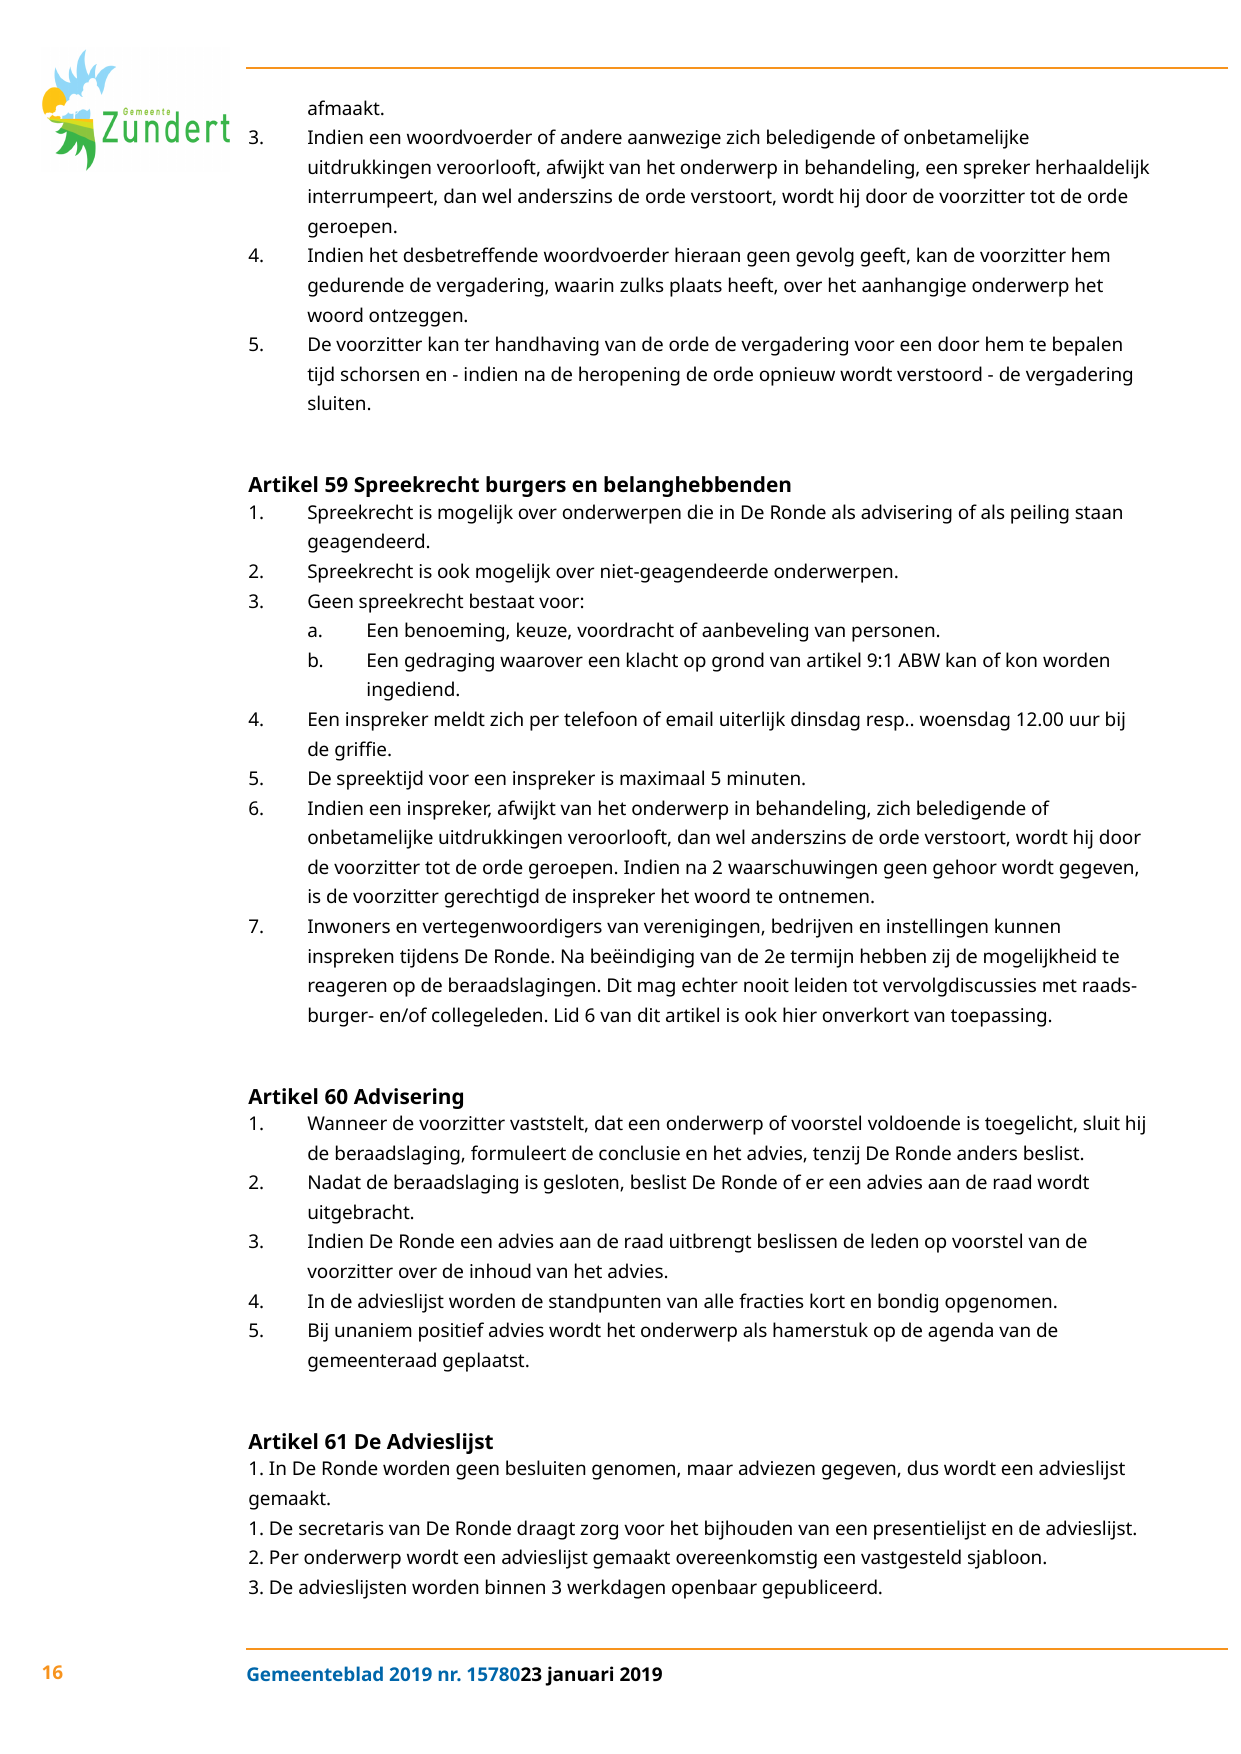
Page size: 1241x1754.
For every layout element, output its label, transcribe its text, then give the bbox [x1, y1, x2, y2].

list Spreekrecht is mogelijk over onderwerpen die in De Ronde als advisering of als peiling staan geagendeerd. [248, 499, 1152, 554]
list Inwoners en vertegenwoordigers van verenigingen, bedrijven en instellingen kunnen inspreken tijdens De Ronde. Na beëindiging van de 2e termijn hebben zij de mogelijkheid te reageren op de beraadslagingen. Dit mag echter nooit leiden tot vervolgdiscussies met raads- burger- en/of collegeleden. Lid 6 van dit artikel is ook hier onverkort van toepassing. [248, 913, 1152, 1028]
text 1. De secretaris van De Ronde draagt zorg voor het bijhouden van een presentielijst en de advieslijst. [248, 1515, 1152, 1540]
list Een inspreker meldt zich per telefoon of email uiterlijk dinsdag resp.. woensdag 12.00 uur bij de griffie. [248, 706, 1152, 761]
list Geen spreekrecht bestaat voor: [248, 588, 1152, 613]
list Indien een inspreker, afwijkt van het onderwerp in behandeling, zich beledigende of onbetamelijke uitdrukkingen veroorlooft, dan wel anderszins de orde verstoort, wordt hij door de voorzitter tot de orde geroepen. Indien na 2 waarschuwingen geen gehoor wordt gegeven, is de voorzitter gerechtigd de inspreker het woord te ontnemen. [248, 795, 1152, 909]
list Indien De Ronde een advies aan de raad uitbrengt beslissen de leden op voorstel van de voorzitter over de inhoud van het advies. [248, 1229, 1152, 1284]
picture [41, 47, 231, 172]
list afmaakt. [248, 95, 1152, 121]
list Wanneer de voorzitter vaststelt, dat een onderwerp of voorstel voldoende is toegelicht, sluit hij de beraadslaging, formuleert de conclusie en het advies, tenzij De Ronde anders beslist. [248, 1110, 1152, 1166]
list Spreekrecht is ook mogelijk over niet-geagendeerde onderwerpen. [248, 558, 1152, 584]
list De voorzitter kan ter handhaving van de orde de vergadering voor een door hem te bepalen tijd schorsen en - indien na de heropening de orde opnieuw wordt verstoord - de vergadering sluiten. [248, 331, 1152, 416]
list De spreektijd voor een inspreker is maximaal 5 minuten. [248, 765, 1152, 791]
list Indien het desbetreffende woordvoerder hieraan geen gevolg geeft, kan de voorzitter hem gedurende de vergadering, waarin zulks plaats heeft, over het aanhangige onderwerp het woord ontzeggen. [248, 243, 1152, 328]
text Artikel 59 Spreekrecht burgers en belanghebbenden [248, 471, 1152, 499]
list Bij unaniem positief advies wordt het onderwerp als hamerstuk op de agenda van de gemeenteraad geplaatst. [248, 1317, 1152, 1373]
text Artikel 61 De Advieslijst [248, 1427, 1152, 1456]
list Een gedraging waarover een klacht op grond van artikel 9:1 ABW kan of kon worden ingediend. [307, 647, 1152, 702]
text 3. De advieslijsten worden binnen 3 werkdagen openbaar gepubliceerd. [248, 1574, 1152, 1599]
list Indien een woordvoerder of andere aanwezige zich beledigende of onbetamelijke uitdrukkingen veroorlooft, afwijkt van het onderwerp in behandeling, een spreker herhaaldelijk interrumpeert, dan wel anderszins de orde verstoort, wordt hij door de voorzitter tot de orde geroepen. [248, 124, 1152, 239]
text 1. In De Ronde worden geen besluiten genomen, maar adviezen gegeven, dus wordt een advieslijst gemaakt. [248, 1456, 1152, 1511]
text Artikel 60 Advisering [248, 1082, 1152, 1110]
list In de advieslijst worden de standpunten van alle fracties kort en bondig opgenomen. [248, 1288, 1152, 1314]
list Nadat de beraadslaging is gesloten, beslist De Ronde of er een advies aan de raad wordt uitgebracht. [248, 1169, 1152, 1225]
text 2. Per onderwerp wordt een advieslijst gemaakt overeenkomstig een vastgesteld sjabloon. [248, 1544, 1152, 1570]
list Een benoeming, keuze, voordracht of aanbeveling van personen. [307, 617, 1152, 643]
